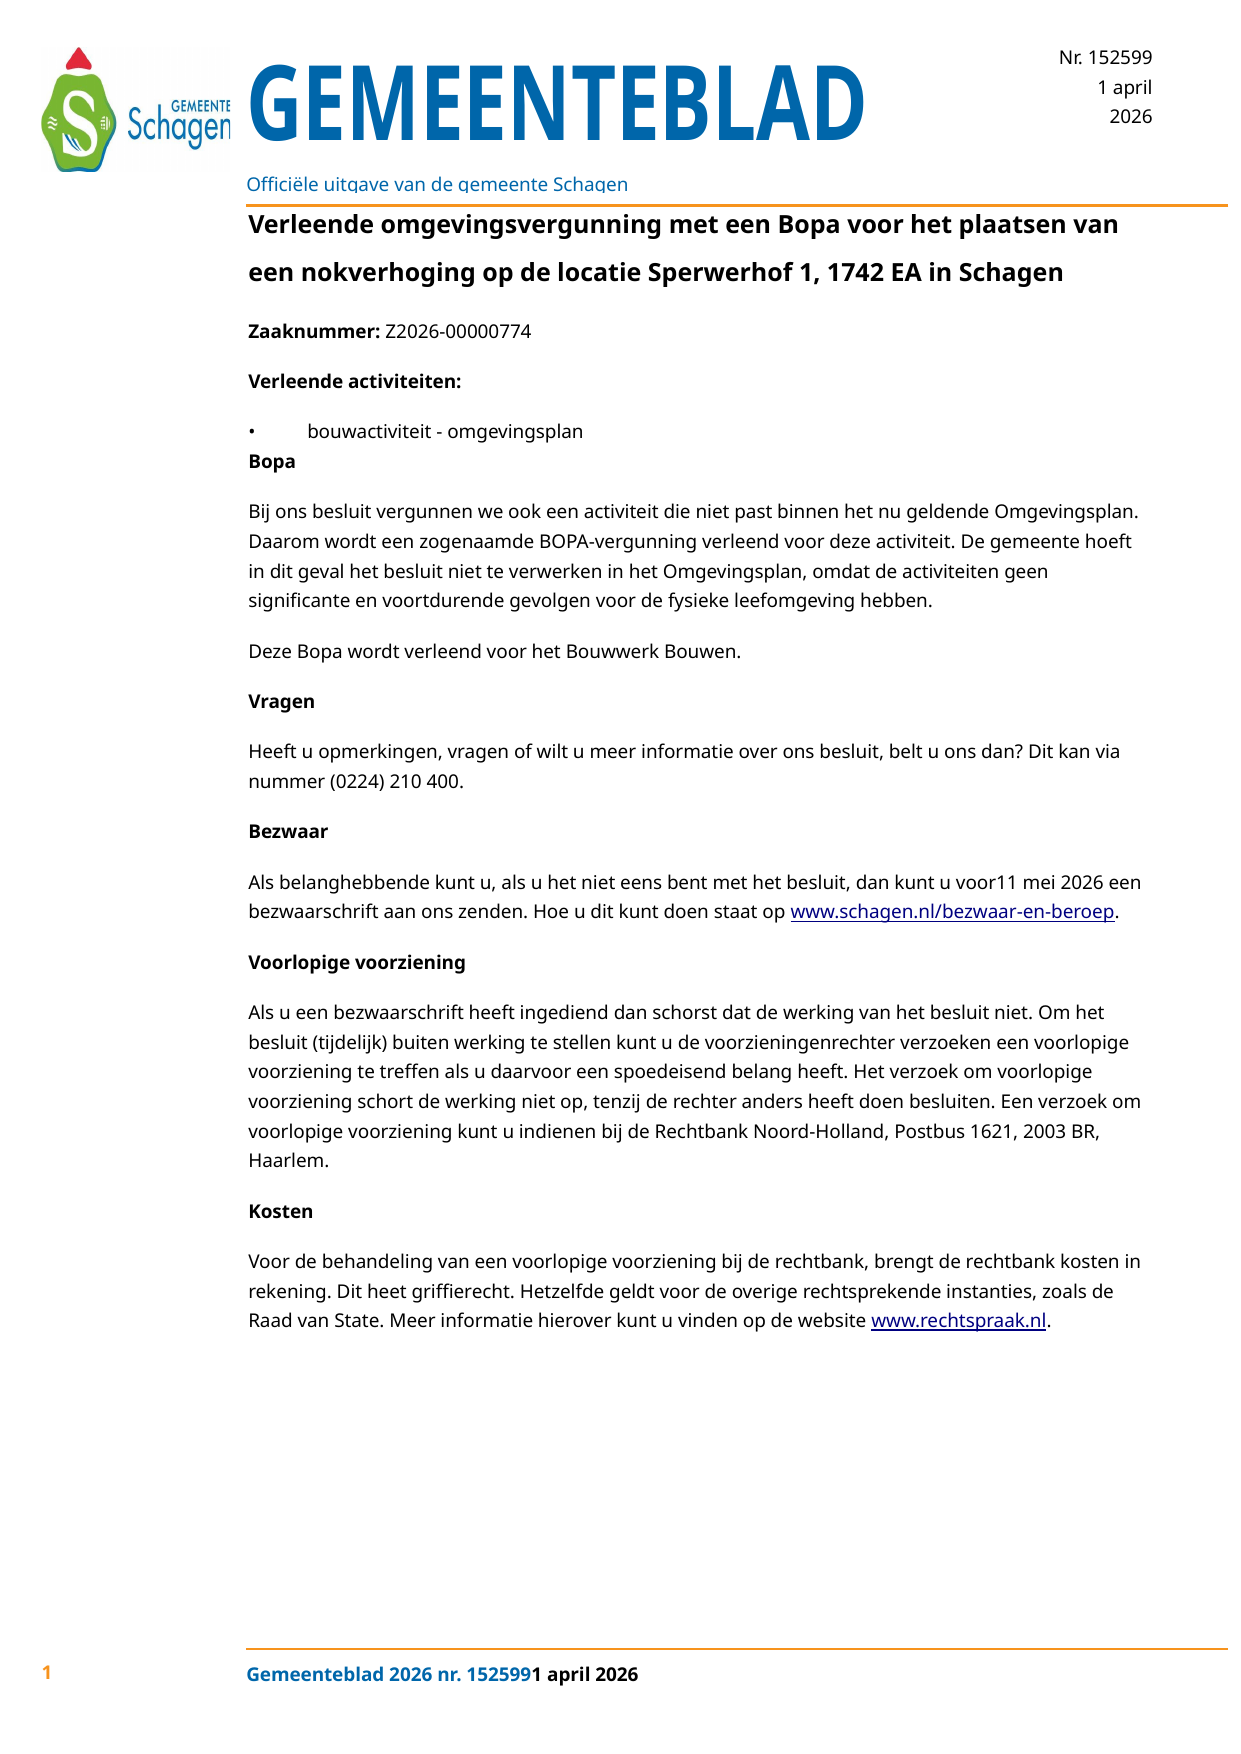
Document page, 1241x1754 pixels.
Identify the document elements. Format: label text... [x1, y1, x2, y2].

text Verleende activiteiten: [248, 368, 1152, 394]
text Zaaknummer: Z2026-00000774 [248, 318, 1152, 344]
text Vragen [248, 688, 1152, 714]
text Bij ons besluit vergunnen we ook een activiteit die niet past binnen het nu geldende Omgevingsplan. Daarom wordt een zogenaamde BOPA-vergunning verleend voor deze activiteit. De gemeente hoeft in dit geval het besluit niet te verwerken in het Omgevingsplan, omdat de activiteiten geen significante en voortdurende gevolgen voor de fysieke leefomgeving hebben. [248, 499, 1152, 613]
text Bopa [248, 448, 1152, 474]
picture [41, 47, 231, 172]
text Bezwaar [248, 819, 1152, 844]
text Voor de behandeling van een voorlopige voorziening bij de rechtbank, brengt de rechtbank kosten in rekening. Dit heet griffierecht. Hetzelfde geldt voor de overige rechtsprekende instanties, zoals de Raad van State. Meer informatie hierover kunt u vinden op de website www.rechtspraak.nl. [248, 1248, 1152, 1333]
text Voorlopige voorziening [248, 949, 1152, 975]
text Kosten [248, 1198, 1152, 1224]
text Heeft u opmerkingen, vragen of wilt u meer informatie over ons besluit, belt u ons dan? Dit kan via nummer (0224) 210 400. [248, 739, 1152, 794]
text Als belanghebbende kunt u, als u het niet eens bent met het besluit, dan kunt u voor11 mei 2026 een bezwaarschrift aan ons zenden. Hoe u dit kunt doen staat op www.schagen.nl/bezwaar-en-beroep. [248, 869, 1152, 924]
text Verleende omgevingsvergunning met een Bopa voor het plaatsen van een nokverhoging op de locatie Sperwerhof 1, 1742 EA in Schagen [248, 207, 1152, 288]
text Deze Bopa wordt verleend voor het Bouwwerk Bouwen. [248, 638, 1152, 664]
list bouwactiviteit - omgevingsplan [248, 419, 1152, 444]
text Als u een bezwaarschrift heeft ingediend dan schorst dat de werking van het besluit niet. Om het besluit (tijdelijk) buiten werking te stellen kunt u de voorzieningenrechter verzoeken een voorlopige voorziening te treffen als u daarvoor een spoedeisend belang heeft. Het verzoek om voorlopige voorziening schort de werking niet op, tenzij de rechter anders heeft doen besluiten. Een verzoek om voorlopige voorziening kunt u indienen bij de Rechtbank Noord-Holland, Postbus 1621, 2003 BR, Haarlem. [248, 999, 1152, 1173]
